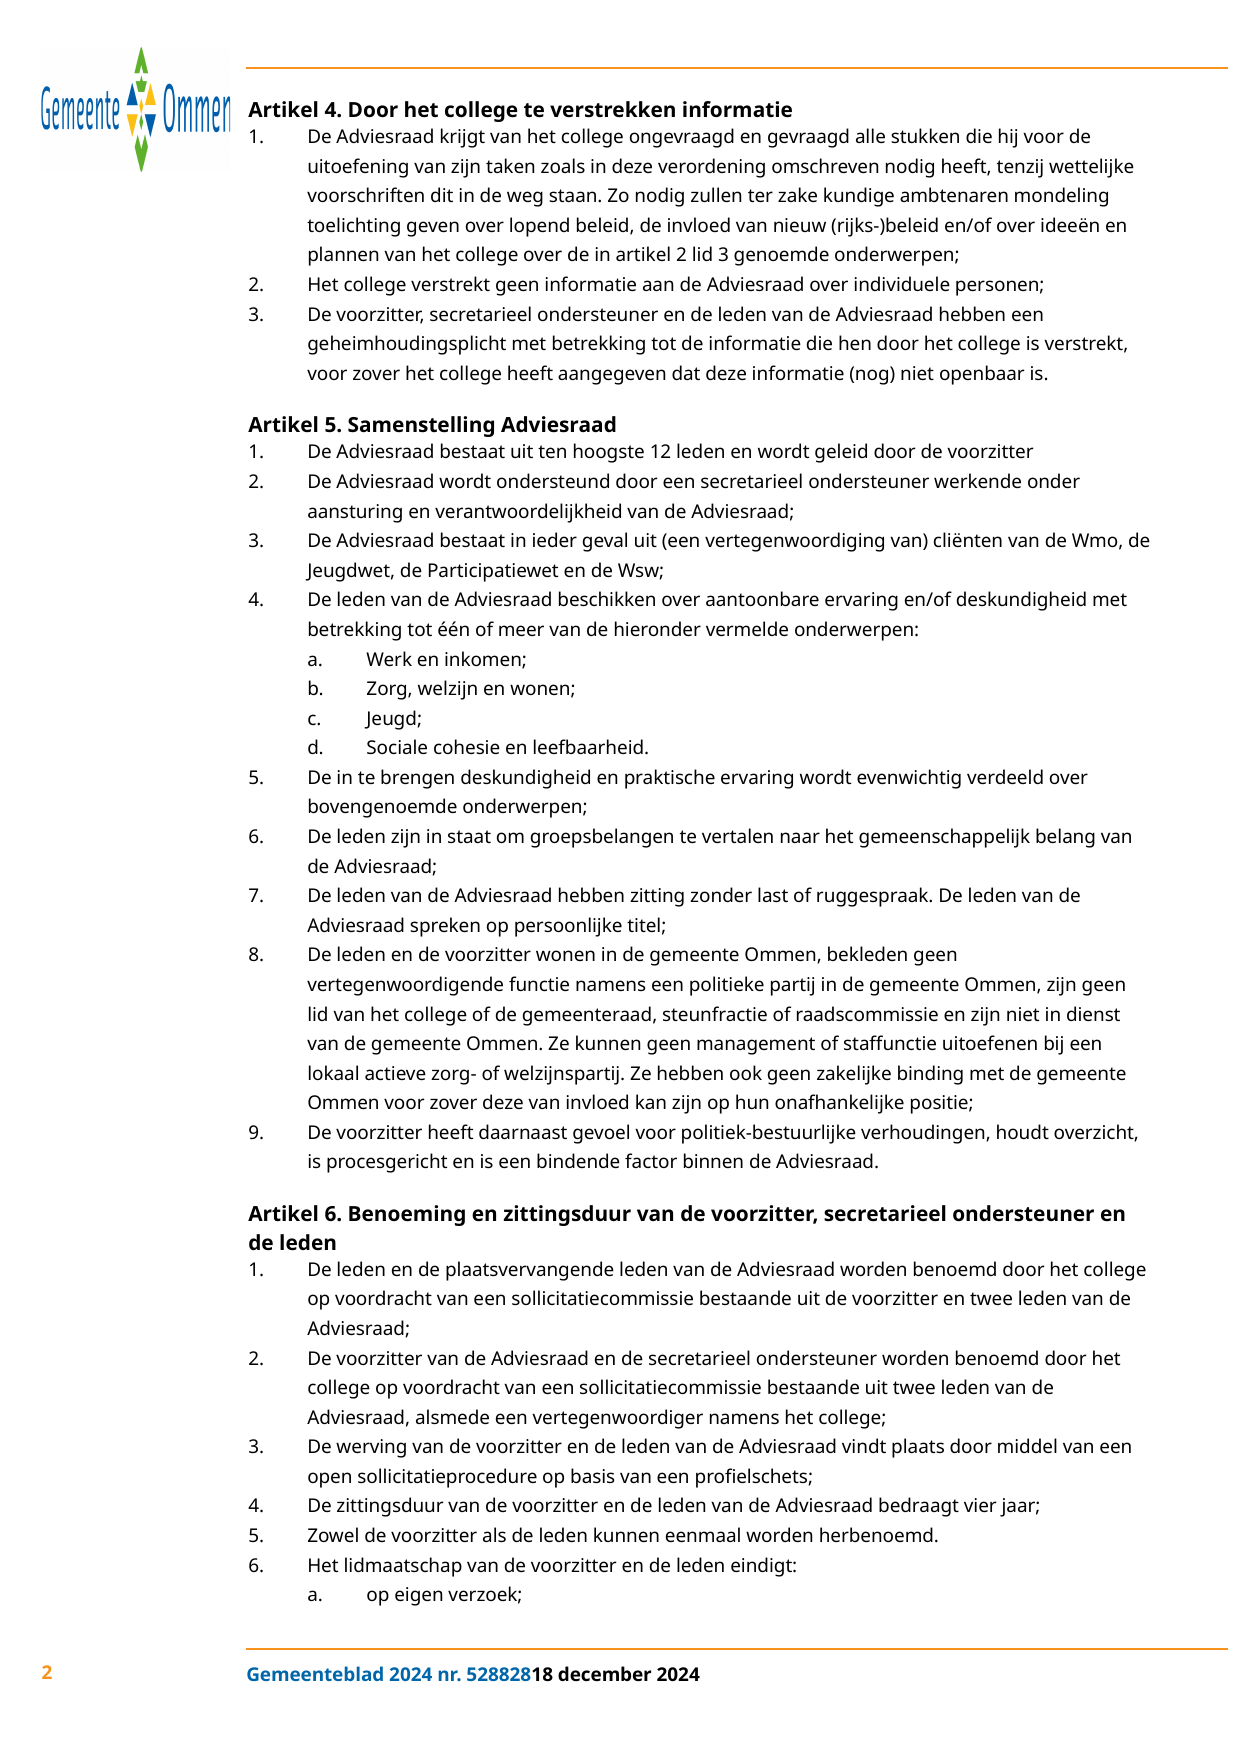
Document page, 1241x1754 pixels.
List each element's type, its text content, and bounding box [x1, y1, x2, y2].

list De Adviesraad bestaat uit ten hoogste 12 leden en wordt geleid door de voorzitter [248, 439, 1152, 464]
list De Adviesraad krijgt van het college ongevraagd en gevraagd alle stukken die hij voor de uitoefening van zijn taken zoals in deze verordening omschreven nodig heeft, tenzij wettelijke voorschriften dit in de weg staan. Zo nodig zullen ter zake kundige ambtenaren mondeling toelichting geven over lopend beleid, de invloed van nieuw (rijks-)beleid en/of over ideeën en plannen van het college over de in artikel 2 lid 3 genoemde onderwerpen; [248, 123, 1152, 267]
list Jeugd; [307, 705, 1152, 731]
list De Adviesraad bestaat in ieder geval uit (een vertegenwoordiging van) cliënten van de Wmo, de Jeugdwet, de Participatiewet en de Wsw; [248, 527, 1152, 583]
list Zorg, welzijn en wonen; [307, 675, 1152, 701]
text Artikel 4. Door het college te verstrekken informatie [248, 95, 1152, 123]
list De leden en de voorzitter wonen in de gemeente Ommen, bekleden geen vertegenwoordigende functie namens een politieke partij in de gemeente Ommen, zijn geen lid van het college of de gemeenteraad, steunfractie of raadscommissie en zijn niet in dienst van de gemeente Ommen. Ze kunnen geen management of staffunctie uitoefenen bij een lokaal actieve zorg- of welzijnspartij. Ze hebben ook geen zakelijke binding met de gemeente Ommen voor zover deze van invloed kan zijn op hun onafhankelijke positie; [248, 942, 1152, 1115]
list De leden en de plaatsvervangende leden van de Adviesraad worden benoemd door het college op voordracht van een sollicitatiecommissie bestaande uit de voorzitter en twee leden van de Adviesraad; [248, 1256, 1152, 1341]
list De leden van de Adviesraad beschikken over aantoonbare ervaring en/of deskundigheid met betrekking tot één of meer van de hieronder vermelde onderwerpen: [248, 587, 1152, 642]
list De zittingsduur van de voorzitter en de leden van de Adviesraad bedraagt vier jaar; [248, 1493, 1152, 1518]
text Artikel 6. Benoeming en zittingsduur van de voorzitter, secretarieel ondersteuner en de leden [248, 1199, 1152, 1256]
list op eigen verzoek; [307, 1581, 1152, 1607]
list De voorzitter van de Adviesraad en de secretarieel ondersteuner worden benoemd door het college op voordracht van een sollicitatiecommissie bestaande uit twee leden van de Adviesraad, alsmede een vertegenwoordiger namens het college; [248, 1345, 1152, 1430]
list De in te brengen deskundigheid en praktische ervaring wordt evenwichtig verdeeld over bovengenoemde onderwerpen; [248, 764, 1152, 819]
text Artikel 5. Samenstelling Adviesraad [248, 410, 1152, 439]
list De voorzitter, secretarieel ondersteuner en de leden van de Adviesraad hebben een geheimhoudingsplicht met betrekking tot de informatie die hen door het college is verstrekt, voor zover het college heeft aangegeven dat deze informatie (nog) niet openbaar is. [248, 301, 1152, 386]
list De leden zijn in staat om groepsbelangen te vertalen naar het gemeenschappelijk belang van de Adviesraad; [248, 823, 1152, 879]
picture [41, 47, 231, 172]
list Het college verstrekt geen informatie aan de Adviesraad over individuele personen; [248, 271, 1152, 297]
list De voorzitter heeft daarnaast gevoel voor politiek-bestuurlijke verhoudingen, houdt overzicht, is procesgericht en is een bindende factor binnen de Adviesraad. [248, 1119, 1152, 1174]
list Werk en inkomen; [307, 646, 1152, 672]
list De werving van de voorzitter en de leden van de Adviesraad vindt plaats door middel van een open sollicitatieprocedure op basis van een profielschets; [248, 1433, 1152, 1489]
list De Adviesraad wordt ondersteund door een secretarieel ondersteuner werkende onder aansturing en verantwoordelijkheid van de Adviesraad; [248, 468, 1152, 524]
list De leden van de Adviesraad hebben zitting zonder last of ruggespraak. De leden van de Adviesraad spreken op persoonlijke titel; [248, 882, 1152, 938]
list Zowel de voorzitter als de leden kunnen eenmaal worden herbenoemd. [248, 1522, 1152, 1548]
list Het lidmaatschap van de voorzitter en de leden eindigt: [248, 1552, 1152, 1578]
list Sociale cohesie en leefbaarheid. [307, 734, 1152, 760]
